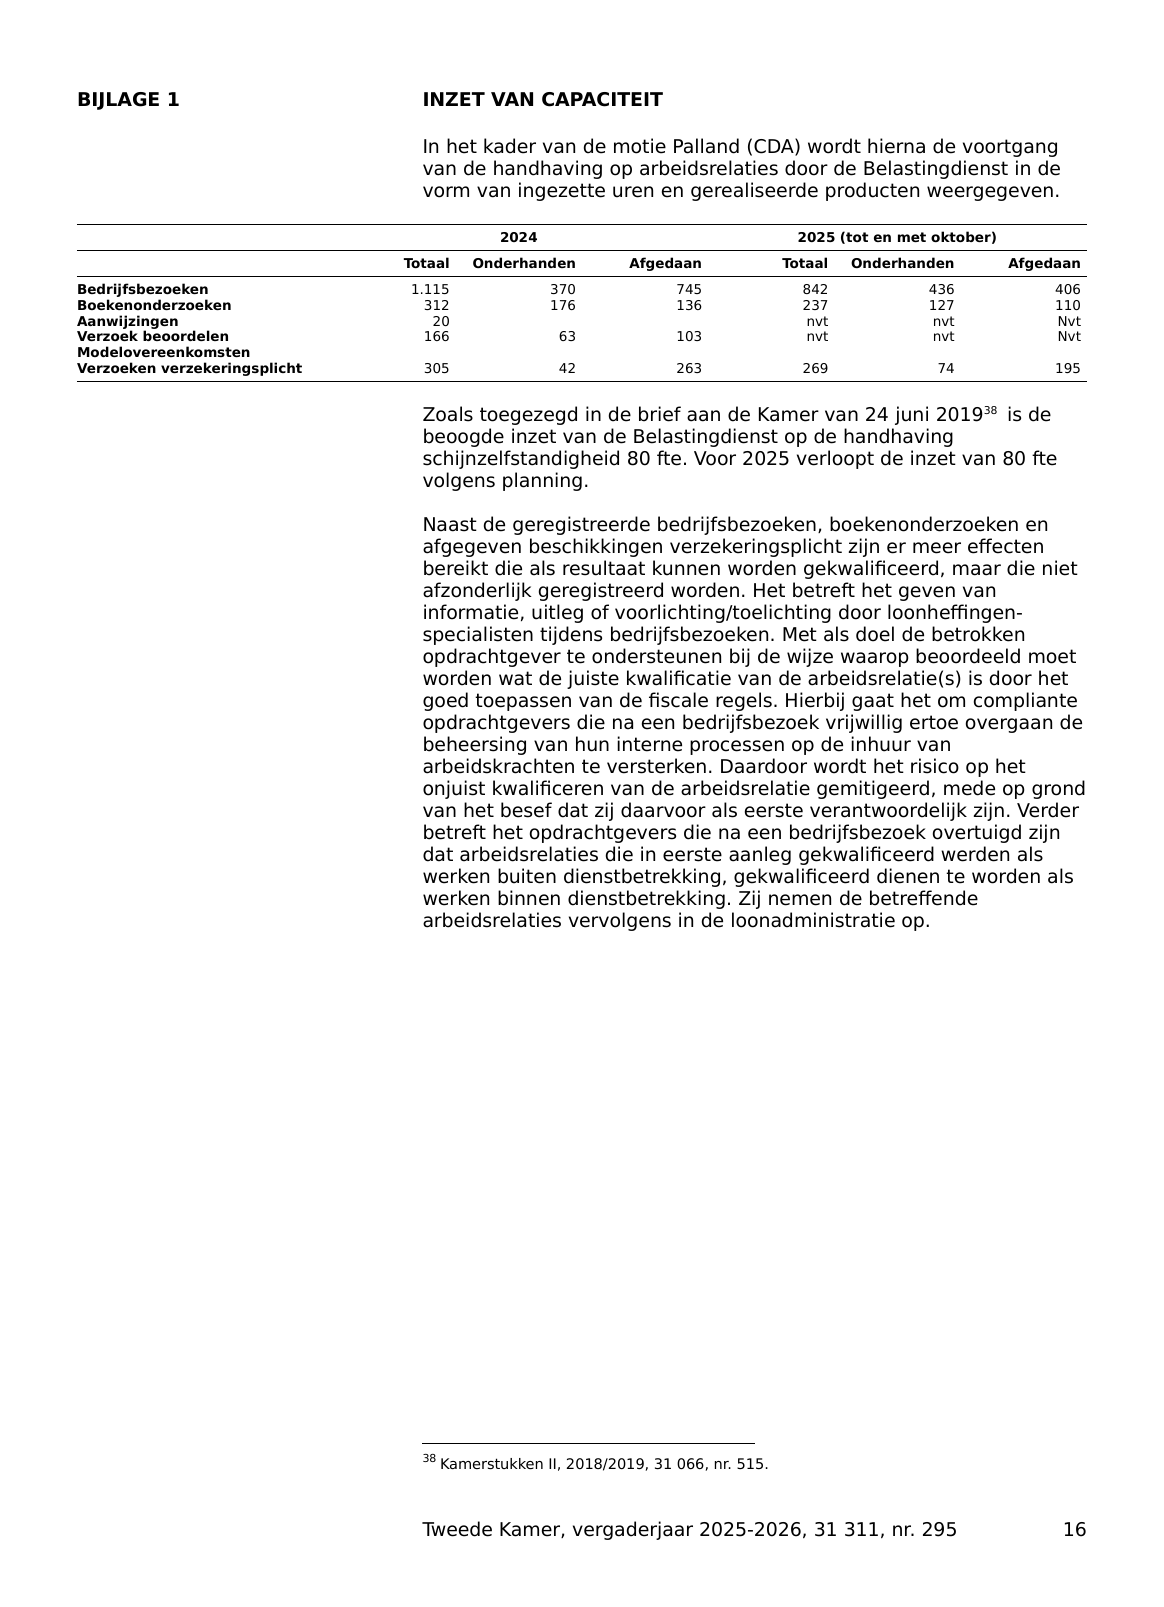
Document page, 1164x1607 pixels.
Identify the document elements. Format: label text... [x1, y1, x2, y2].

table_cell 406 [960, 277, 1087, 298]
table_cell 42 [455, 361, 582, 381]
table_cell 269 [708, 361, 834, 381]
table_cell Nvt [960, 313, 1087, 329]
table_cell 195 [960, 361, 1087, 381]
table_cell Totaal [329, 251, 455, 276]
table_cell Totaal [708, 251, 834, 276]
table_cell Boekenonderzoeken [77, 298, 329, 313]
table_cell Aanwijzingen [77, 313, 329, 329]
table_cell nvt [834, 313, 960, 329]
table_cell 312 [329, 298, 455, 313]
table_cell Onderhanden [455, 251, 582, 276]
table_header 2024 [329, 225, 708, 250]
text Kamerstukken II, 2018/2019, 31 066, nr. 515. [422, 1452, 1087, 1474]
table_cell 370 [455, 277, 582, 298]
table_cell nvt [708, 313, 834, 329]
table_cell Onderhanden [834, 251, 960, 276]
table_cell 127 [834, 298, 960, 313]
table_cell Nvt [960, 329, 1087, 361]
table_header 2025 (tot en met oktober) [708, 225, 1087, 250]
table_cell Verzoeken verzekeringsplicht [77, 361, 329, 381]
table_cell 136 [582, 298, 708, 313]
table_cell 74 [834, 361, 960, 381]
table_header [77, 225, 329, 250]
text Naast de geregistreerde bedrijfsbezoeken, boekenonderzoeken en afgegeven beschikkingen verzekeringsplicht zijn er meer effecten bereikt die als resultaat kunnen worden gekwalificeerd, maar die niet afzonderlijk geregistreerd worden. Het betreft het geven van informatie, uitleg of voorlichting/toelichting door loonheffingen-specialisten tijdens bedrijfsbezoeken. Met als doel de betrokken opdrachtgever te ondersteunen bij de wijze waarop beoordeeld moet worden wat de juiste kwalificatie van de arbeidsrelatie(s) is door het goed toepassen van de fiscale regels. Hierbij gaat het om compliante opdrachtgevers die na een bedrijfsbezoek vrijwillig ertoe overgaan de beheersing van hun interne processen op de inhuur van arbeidskrachten te versterken. Daardoor wordt het risico op het onjuist kwalificeren van de arbeidsrelatie gemitigeerd, mede op grond van het besef dat zij daarvoor als eerste verantwoordelijk zijn. Verder betreft het opdrachtgevers die na een bedrijfsbezoek overtuigd zijn dat arbeidsrelaties die in eerste aanleg gekwalificeerd werden als werken buiten dienstbetrekking, gekwalificeerd dienen te worden als werken binnen dienstbetrekking. Zij nemen de betreffende arbeidsrelaties vervolgens in de loonadministratie op. [422, 514, 1087, 932]
table_cell Bedrijfsbezoeken [77, 277, 329, 298]
table_cell 63 [455, 329, 582, 361]
table_cell [455, 313, 582, 329]
table_cell 1.115 [329, 277, 455, 298]
table_cell 110 [960, 298, 1087, 313]
table_cell 263 [582, 361, 708, 381]
table_cell [582, 313, 708, 329]
table_cell nvt [708, 329, 834, 361]
table_cell 20 [329, 313, 455, 329]
table_cell 166 [329, 329, 455, 361]
table_cell 745 [582, 277, 708, 298]
subtitle BIJLAGE 1 INZET VAN CAPACITEIT [77, 89, 1087, 111]
table_cell 436 [834, 277, 960, 298]
table_cell Afgedaan [960, 251, 1087, 276]
table_cell 237 [708, 298, 834, 313]
text Zoals toegezegd in de brief aan de Kamer van 24 juni 2019 is de beoogde inzet van de Belastingdienst op de handhaving schijnzelfstandigheid 80 fte. Voor 2025 verloopt de inzet van 80 fte volgens planning. [422, 404, 1087, 492]
table_cell Afgedaan [582, 251, 708, 276]
table_cell [77, 251, 329, 276]
table_cell 103 [582, 329, 708, 361]
table_cell 305 [329, 361, 455, 381]
table_cell Verzoek beoordelen Modelovereenkomsten [77, 329, 329, 361]
text In het kader van de motie Palland (CDA) wordt hierna de voortgang van de handhaving op arbeidsrelaties door de Belastingdienst in de vorm van ingezette uren en gerealiseerde producten weergegeven. [422, 136, 1087, 202]
table_cell 176 [455, 298, 582, 313]
table_cell nvt [834, 329, 960, 361]
table_cell 842 [708, 277, 834, 298]
